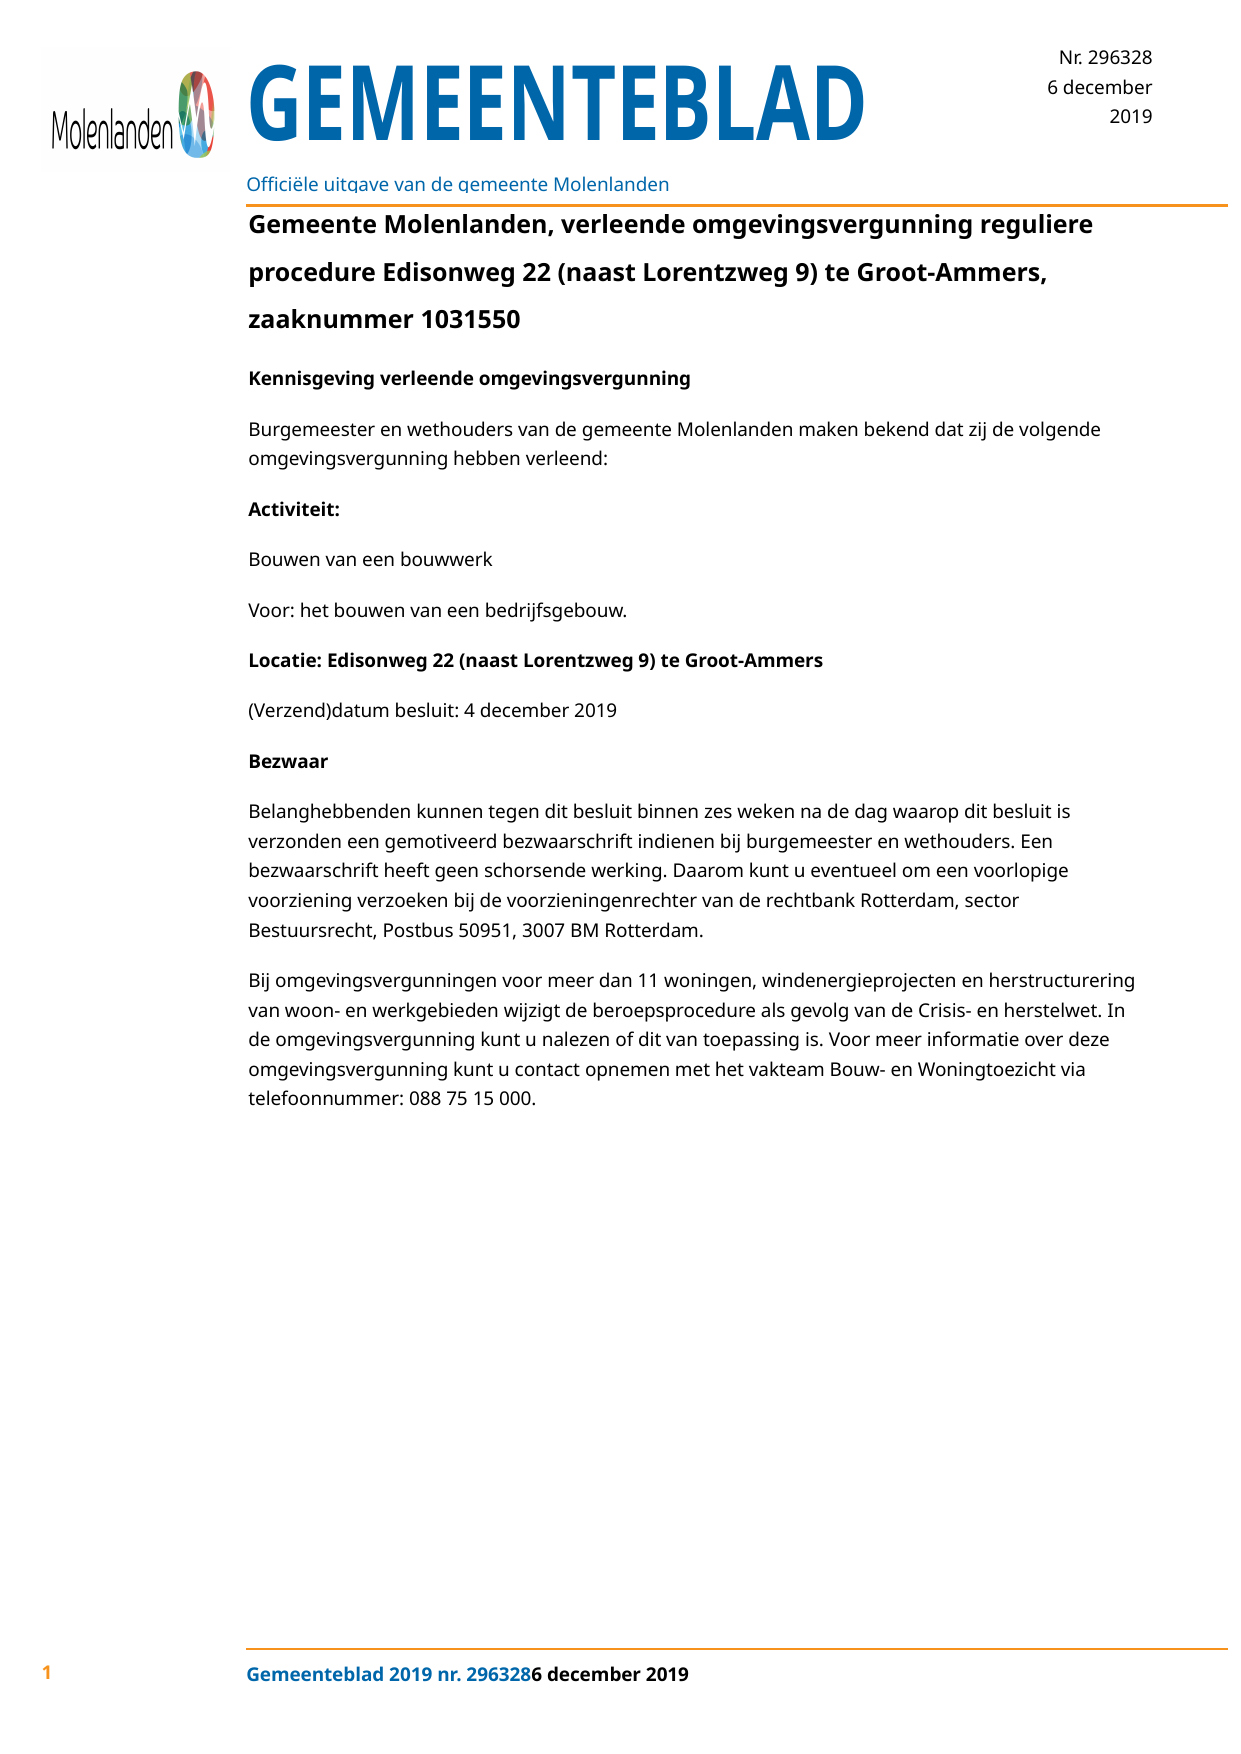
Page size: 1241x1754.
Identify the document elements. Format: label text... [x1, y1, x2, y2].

text (Verzend)datum besluit: 4 december 2019 [248, 698, 1152, 723]
text Burgemeester en wethouders van de gemeente Molenlanden maken bekend dat zij de volgende omgevingsvergunning hebben verleend: [248, 416, 1152, 471]
text Bouwen van een bouwwerk [248, 546, 1152, 572]
text Belanghebbenden kunnen tegen dit besluit binnen zes weken na de dag waarop dit besluit is verzonden een gemotiveerd bezwaarschrift indienen bij burgemeester en wethouders. Een bezwaarschrift heeft geen schorsende werking. Daarom kunt u eventueel om een voorlopige voorziening verzoeken bij de voorzieningenrechter van de rechtbank Rotterdam, sector Bestuursrecht, Postbus 50951, 3007 BM Rotterdam. [248, 798, 1152, 942]
text Voor: het bouwen van een bedrijfsgebouw. [248, 597, 1152, 622]
text Locatie: Edisonweg 22 (naast Lorentzweg 9) te Groot-Ammers [248, 647, 1152, 673]
text Bezwaar [248, 748, 1152, 774]
text Bij omgevingsvergunningen voor meer dan 11 woningen, windenergieprojecten en herstructurering van woon- en werkgebieden wijzigt de beroepsprocedure als gevolg van de Crisis- en herstelwet. In de omgevingsvergunning kunt u nalezen of dit van toepassing is. Voor meer informatie over deze omgevingsvergunning kunt u contact opnemen met het vakteam Bouw- en Woningtoezicht via telefoonnummer: 088 75 15 000. [248, 967, 1152, 1111]
picture [41, 47, 231, 172]
text Kennisgeving verleende omgevingsvergunning [248, 366, 1152, 391]
text Gemeente Molenlanden, verleende omgevingsvergunning reguliere procedure Edisonweg 22 (naast Lorentzweg 9) te Groot-Ammers, zaaknummer 1031550 [248, 207, 1152, 336]
text Activiteit: [248, 496, 1152, 522]
